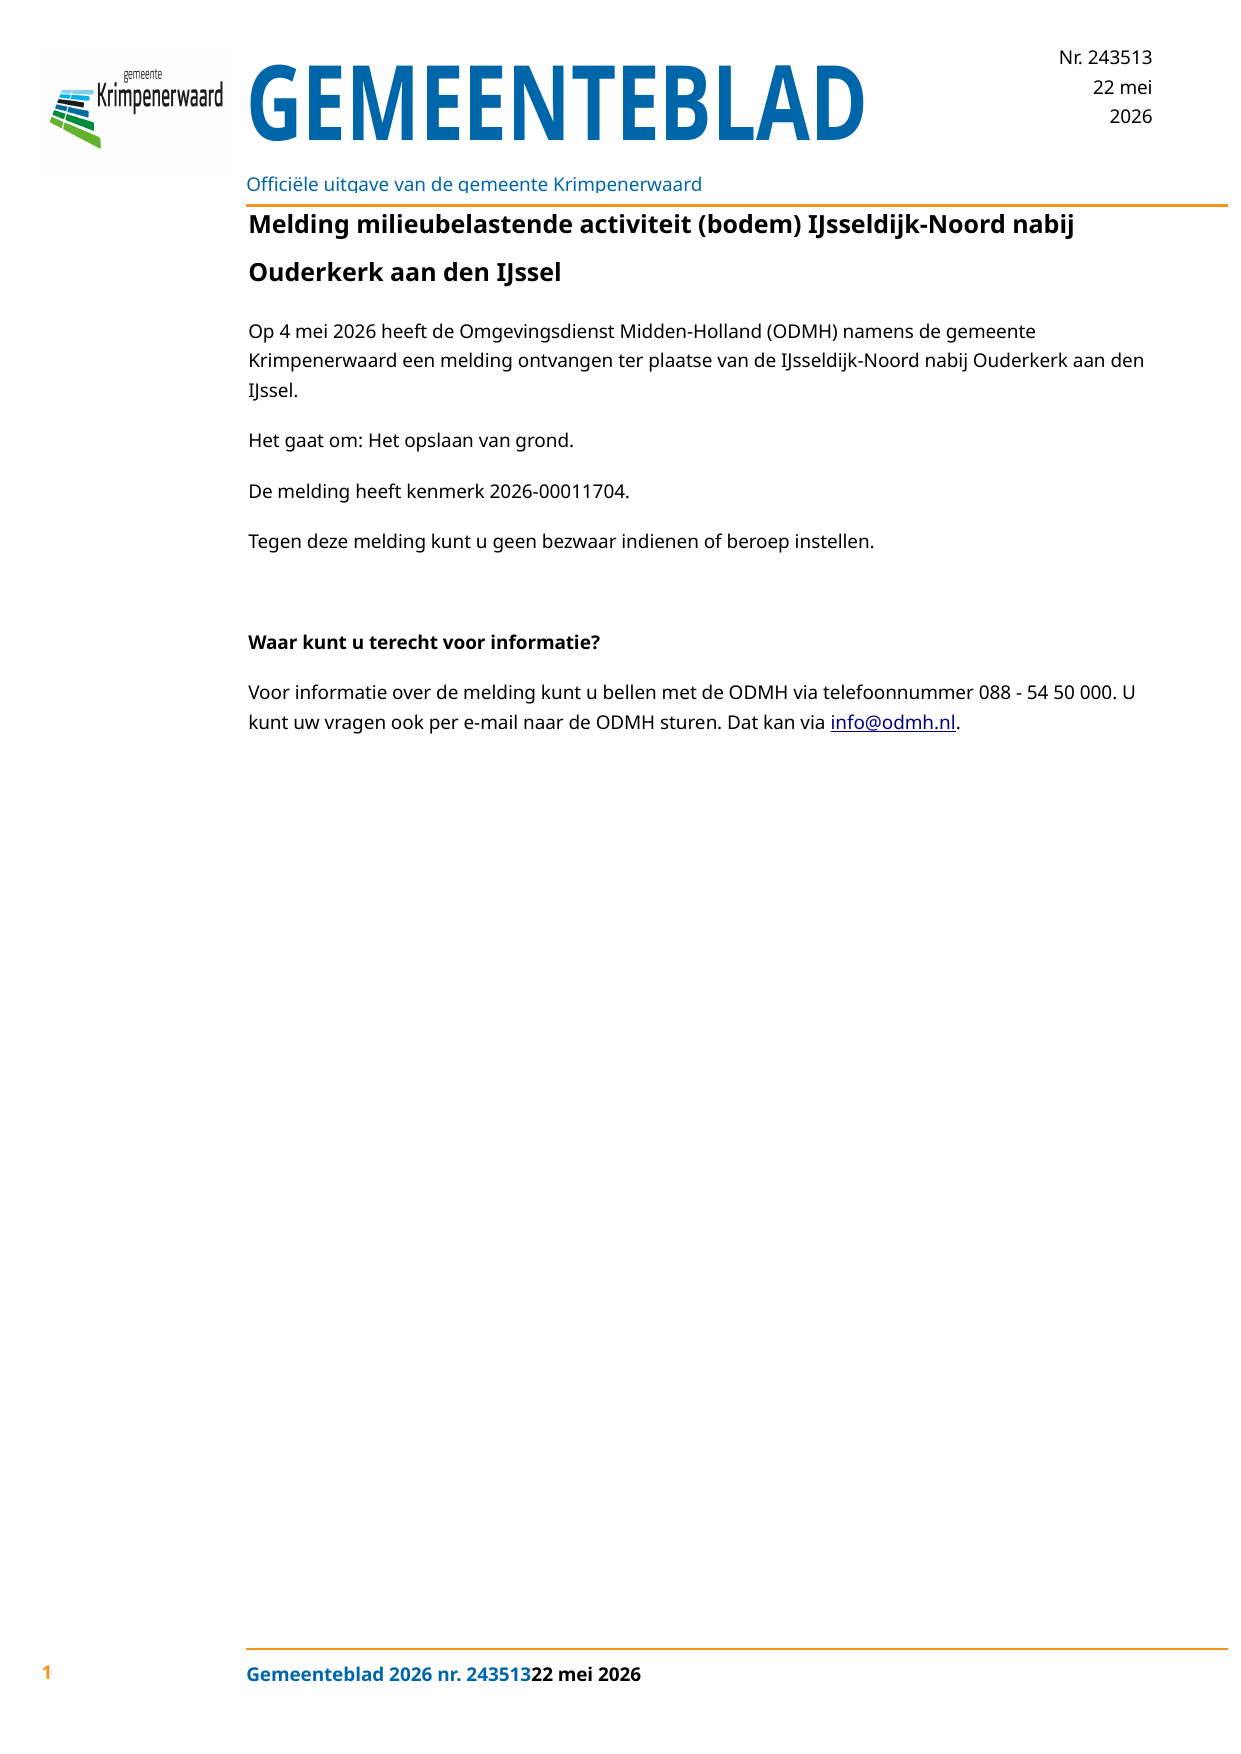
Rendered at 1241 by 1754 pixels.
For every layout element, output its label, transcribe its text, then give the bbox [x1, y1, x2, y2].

text De melding heeft kenmerk 2026-00011704. [248, 478, 1152, 504]
text Het gaat om: Het opslaan van grond. [248, 427, 1152, 453]
text Waar kunt u terecht voor informatie? [248, 629, 1152, 655]
picture [41, 47, 231, 172]
text Op 4 mei 2026 heeft de Omgevingsdienst Midden-Holland (ODMH) namens de gemeente Krimpenerwaard een melding ontvangen ter plaatse van de IJsseldijk-Noord nabij Ouderkerk aan den IJssel. [248, 318, 1152, 403]
text Voor informatie over de melding kunt u bellen met de ODMH via telefoonnummer 088 - 54 50 000. U kunt uw vragen ook per e-mail naar de ODMH sturen. Dat kan via info@odmh.nl. [248, 679, 1152, 735]
text Tegen deze melding kunt u geen bezwaar indienen of beroep instellen. [248, 528, 1152, 554]
text Melding milieubelastende activiteit (bodem) IJsseldijk-Noord nabij Ouderkerk aan den IJssel [248, 207, 1152, 288]
